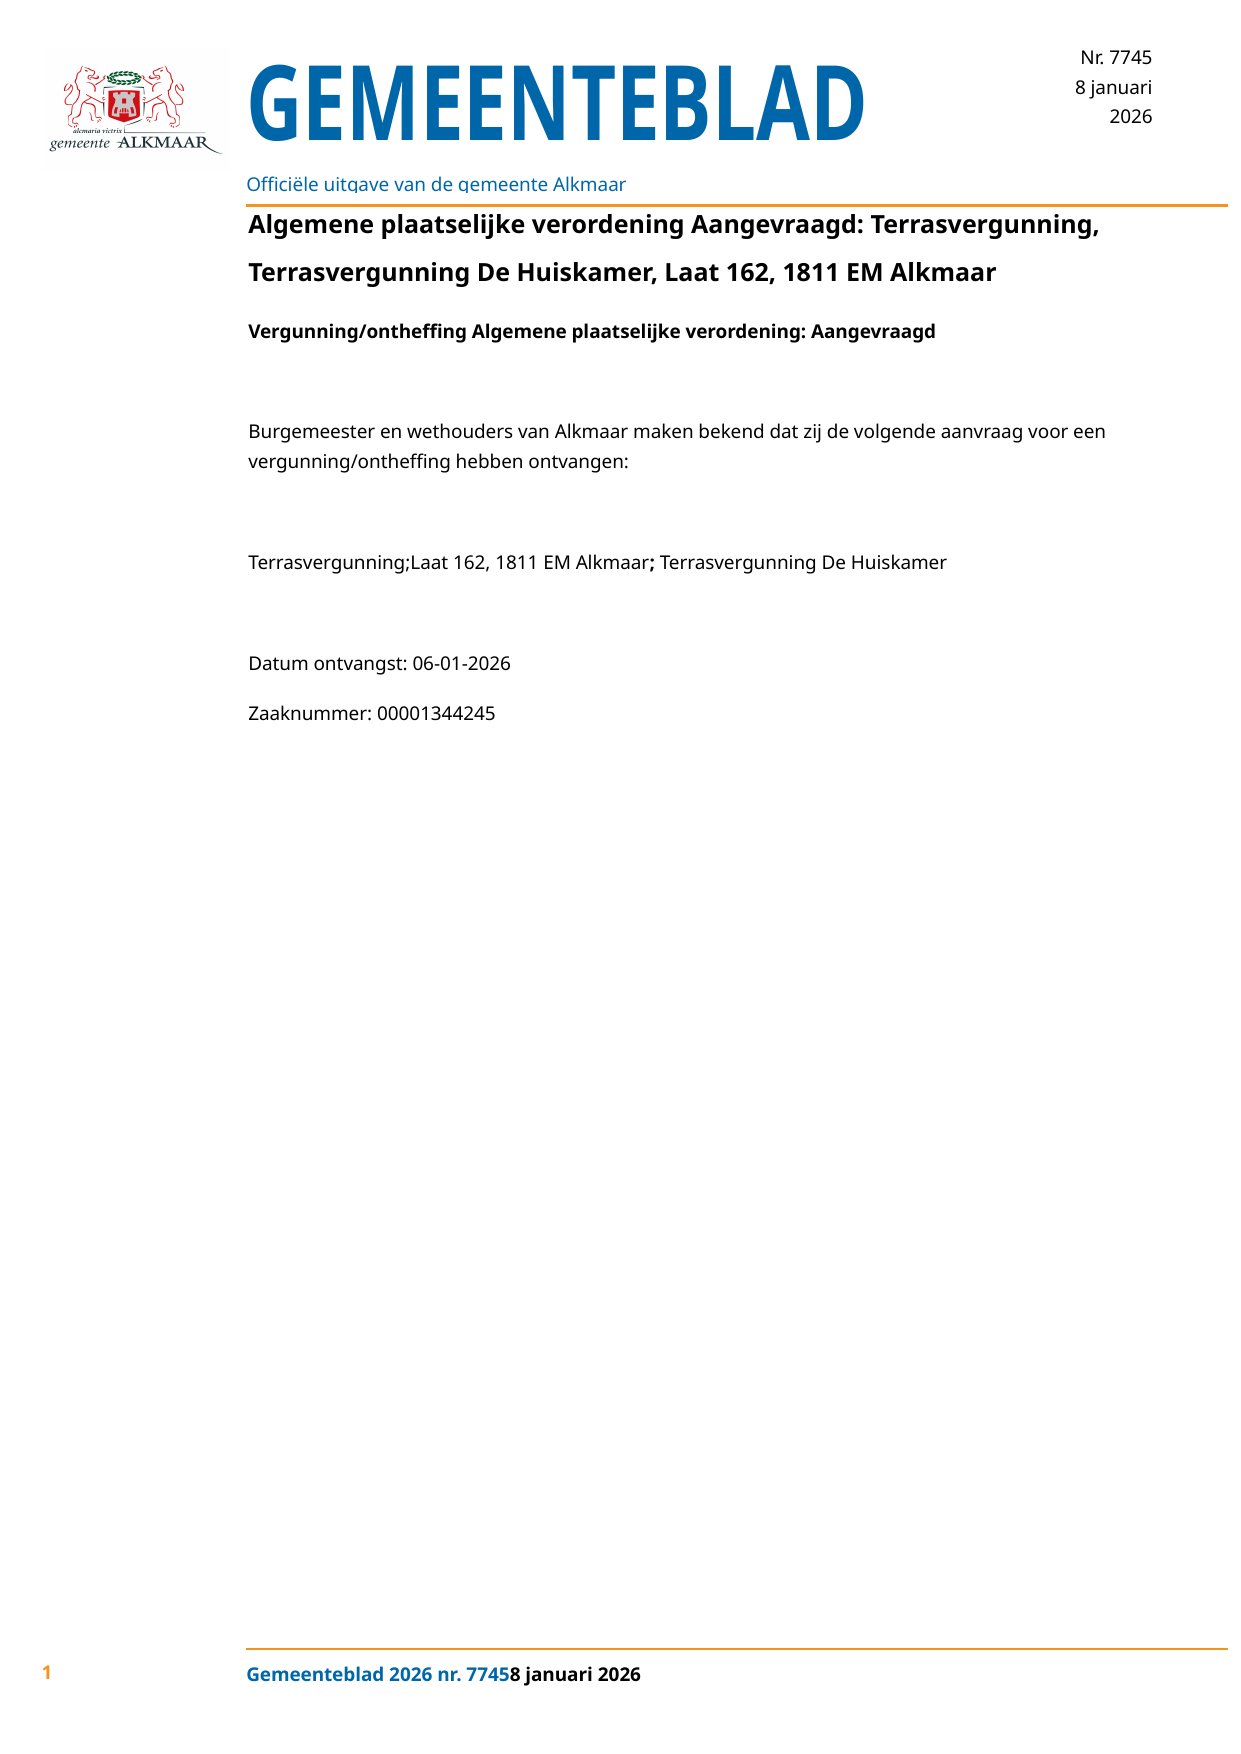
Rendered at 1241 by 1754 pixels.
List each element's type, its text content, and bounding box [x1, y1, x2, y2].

text Datum ontvangst: 06-01-2026 [248, 650, 1152, 676]
text Algemene plaatselijke verordening Aangevraagd: Terrasvergunning, Terrasvergunning De Huiskamer, Laat 162, 1811 EM Alkmaar [248, 207, 1152, 288]
text Zaaknummer: 00001344245 [248, 700, 1152, 726]
text Vergunning/ontheffing Algemene plaatselijke verordening: Aangevraagd [248, 318, 1152, 344]
text Burgemeester en wethouders van Alkmaar maken bekend dat zij de volgende aanvraag voor een vergunning/ontheffing hebben ontvangen: [248, 419, 1152, 474]
text Terrasvergunning;Laat 162, 1811 EM Alkmaar; Terrasvergunning De Huiskamer [248, 549, 1152, 575]
picture [41, 47, 231, 172]
